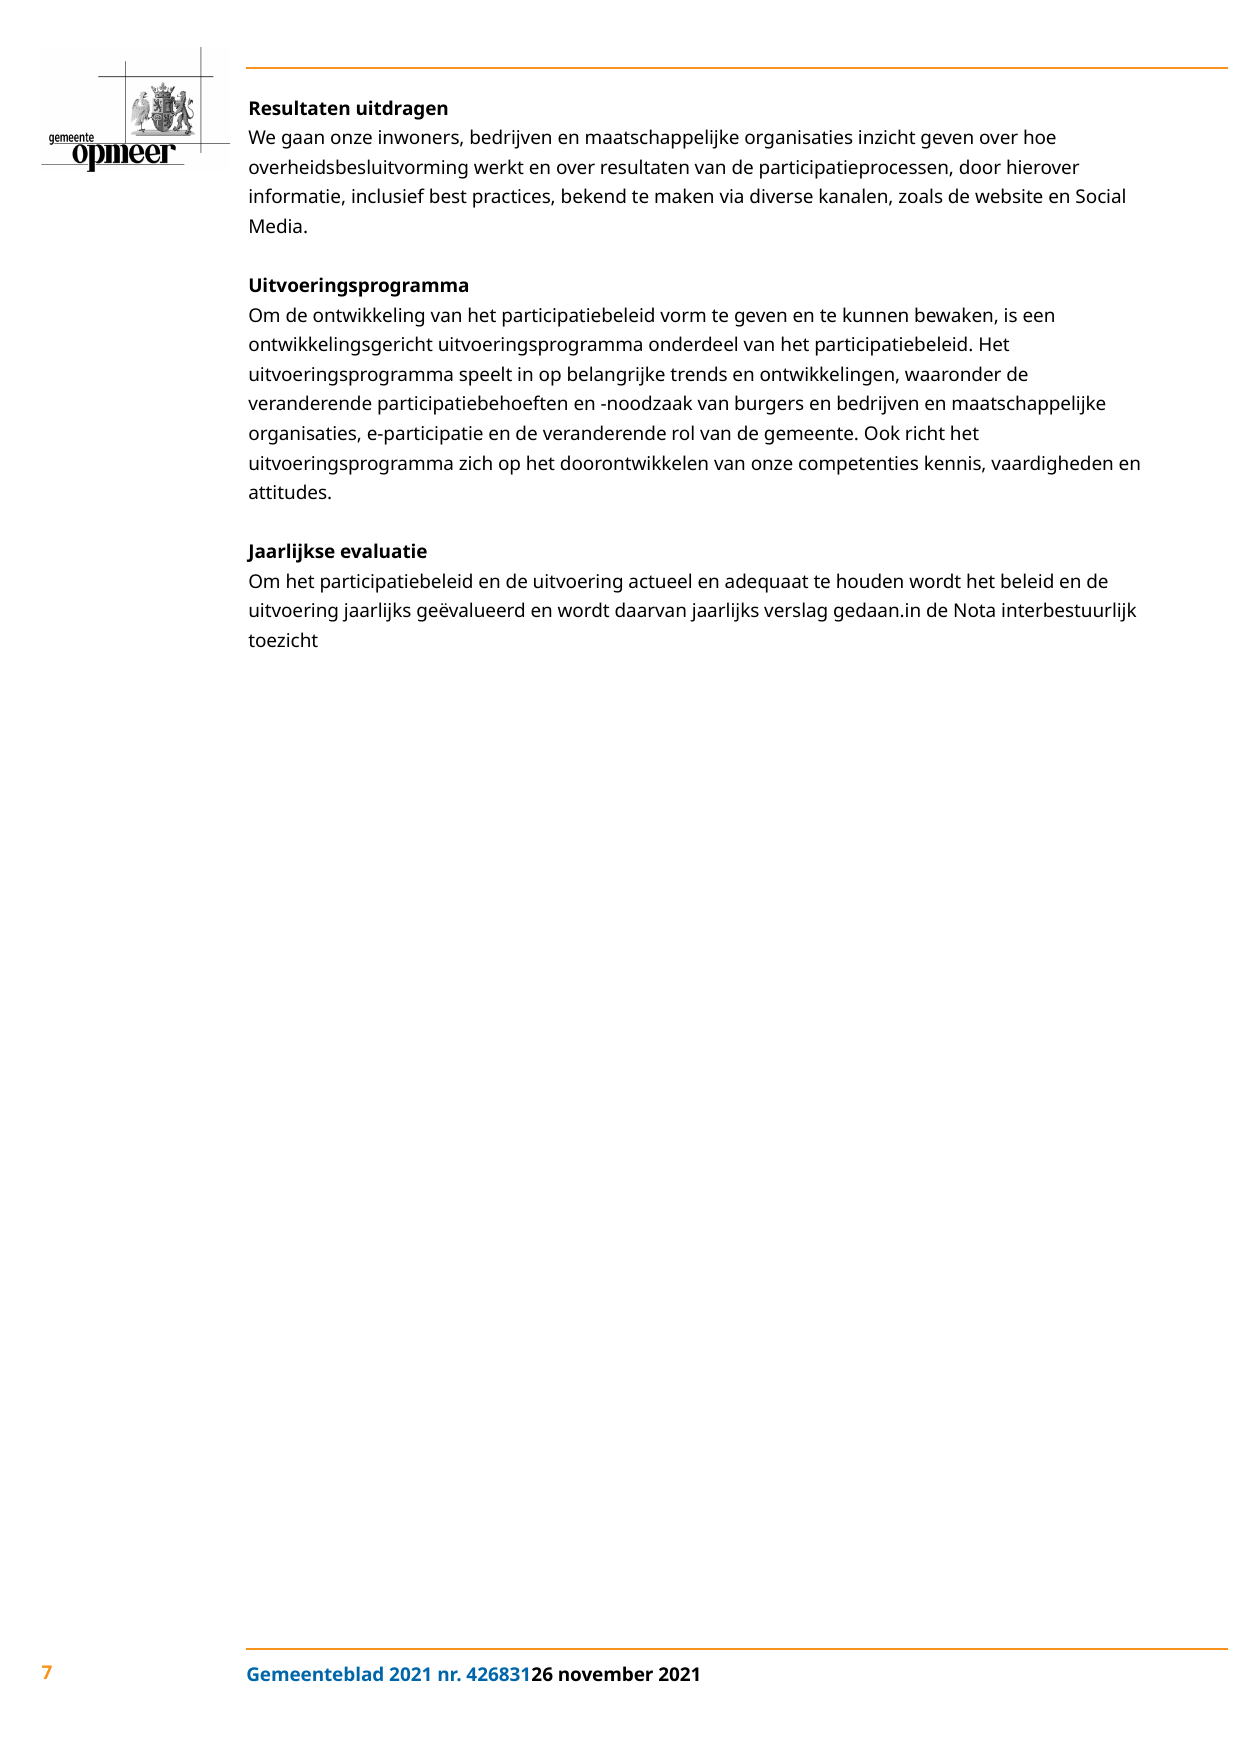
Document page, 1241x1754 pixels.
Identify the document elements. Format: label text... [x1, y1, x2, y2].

text Om de ontwikkeling van het participatiebeleid vorm te geven en te kunnen bewaken, is een ontwikkelingsgericht uitvoeringsprogramma onderdeel van het participatiebeleid. Het uitvoeringsprogramma speelt in op belangrijke trends en ontwikkelingen, waaronder de veranderende participatiebehoeften en -noodzaak van burgers en bedrijven en maatschappelijke organisaties, e-participatie en de veranderende rol van de gemeente. Ook richt het uitvoeringsprogramma zich op het doorontwikkelen van onze competenties kennis, vaardigheden en attitudes. [248, 302, 1152, 505]
text Uitvoeringsprogramma [248, 272, 1152, 298]
text Jaarlijkse evaluatie [248, 538, 1152, 564]
text We gaan onze inwoners, bedrijven en maatschappelijke organisaties inzicht geven over hoe overheidsbesluitvorming werkt en over resultaten van de participatieprocessen, door hierover informatie, inclusief best practices, bekend te maken via diverse kanalen, zoals de website en Social Media. [248, 124, 1152, 239]
text Resultaten uitdragen [248, 95, 1152, 121]
text Om het participatiebeleid en de uitvoering actueel en adequaat te houden wordt het beleid en de uitvoering jaarlijks geëvalueerd en wordt daarvan jaarlijks verslag gedaan.in de Nota interbestuurlijk toezicht [248, 568, 1152, 653]
picture [41, 47, 231, 172]
